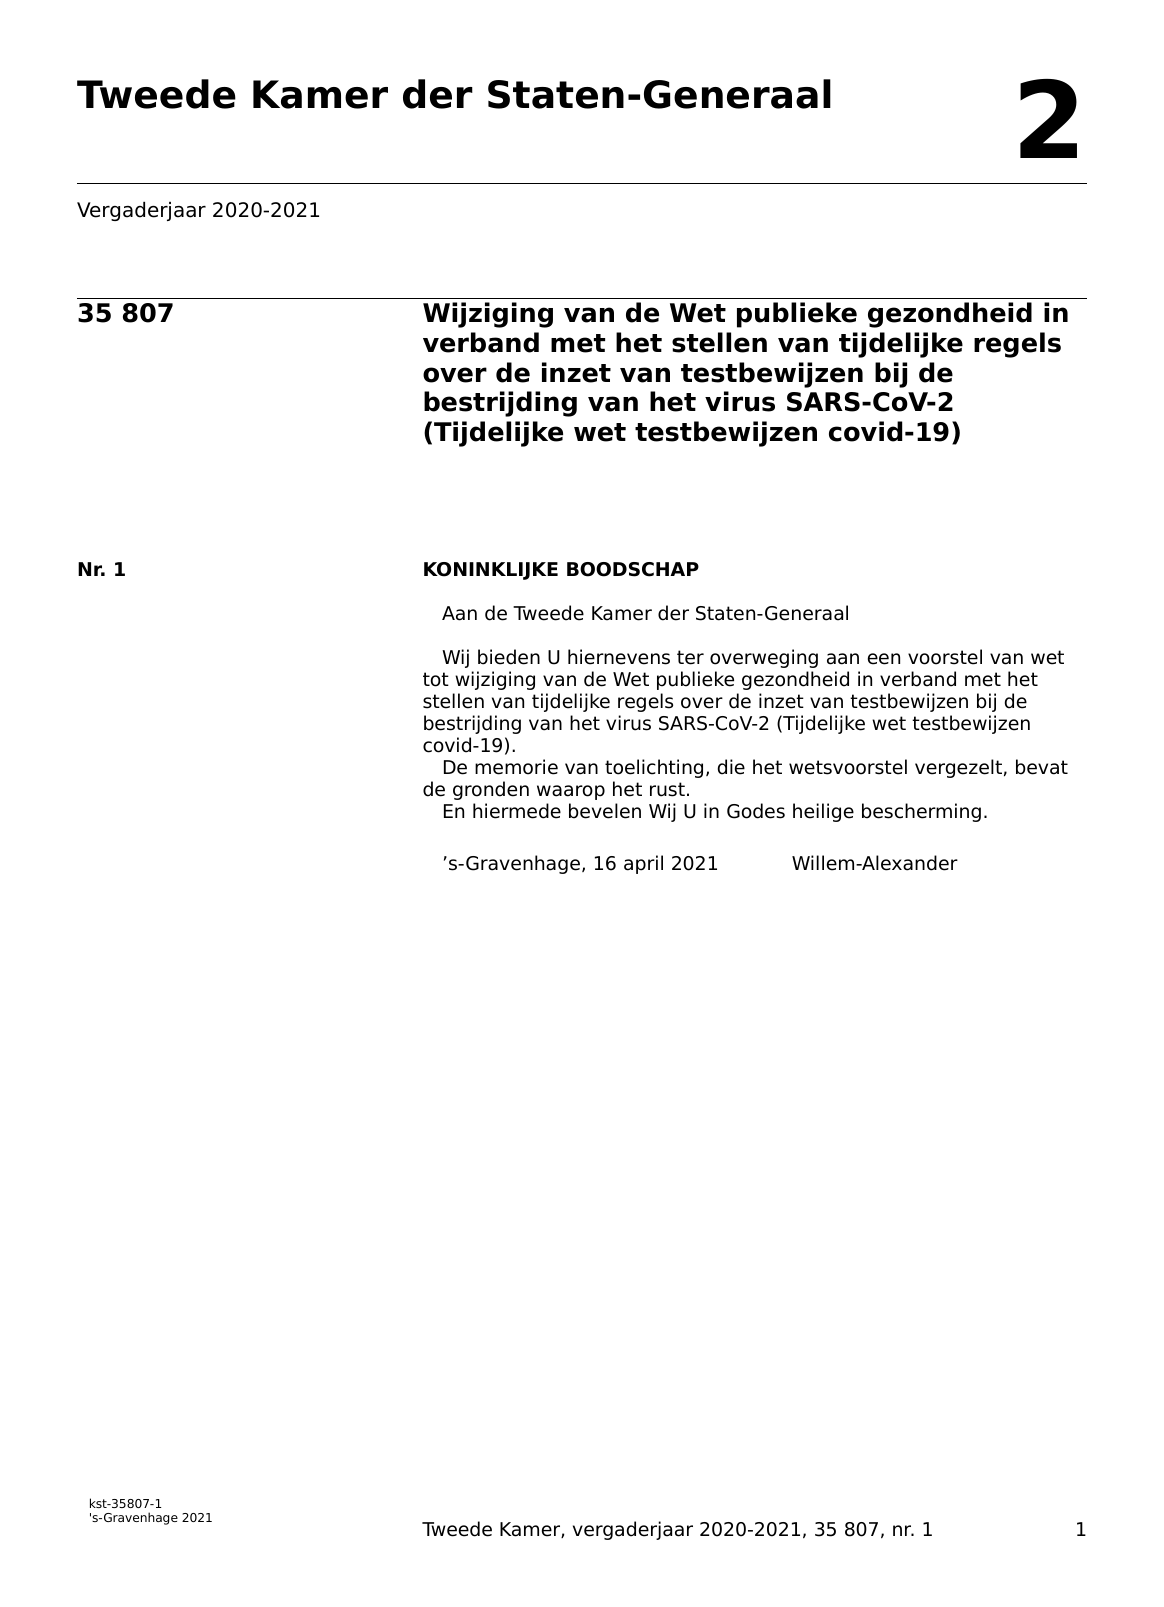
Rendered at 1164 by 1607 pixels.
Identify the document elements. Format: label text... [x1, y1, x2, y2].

text En hiermede bevelen Wij U in Godes heilige bescherming. [422, 801, 1087, 823]
subtitle 35 807 Wijziging van de Wet publieke gezondheid in verband met het stellen van tijdelijke regels over de inzet van testbewijzen bij de bestrijding van het virus SARS-CoV-2 (Tijdelijke wet testbewijzen covid-19) [77, 299, 1087, 447]
text ’s-Gravenhage, 16 april 2021 Willem-Alexander [422, 853, 1087, 874]
text Wij bieden U hiernevens ter overweging aan een voorstel van wet tot wijziging van de Wet publieke gezondheid in verband met het stellen van tijdelijke regels over de inzet van testbewijzen bij de bestrijding van het virus SARS-CoV-2 (Tijdelijke wet testbewijzen covid-19). [422, 647, 1087, 757]
text De memorie van toelichting, die het wetsvoorstel vergezelt, bevat de gronden waarop het rust. [422, 757, 1087, 801]
table_cell Vergaderjaar 2020-2021 [77, 184, 1087, 298]
table_header Tweede Kamer der Staten-Generaal [77, 59, 886, 183]
subtitle Nr. 1 KONINKLIJKE BOODSCHAP [77, 558, 1087, 580]
text kst-35807-1 [88, 1497, 323, 1511]
text Aan de Tweede Kamer der Staten-Generaal [422, 603, 1087, 624]
text 's-Gravenhage 2021 [88, 1511, 323, 1525]
table_header 2 [886, 59, 1087, 183]
